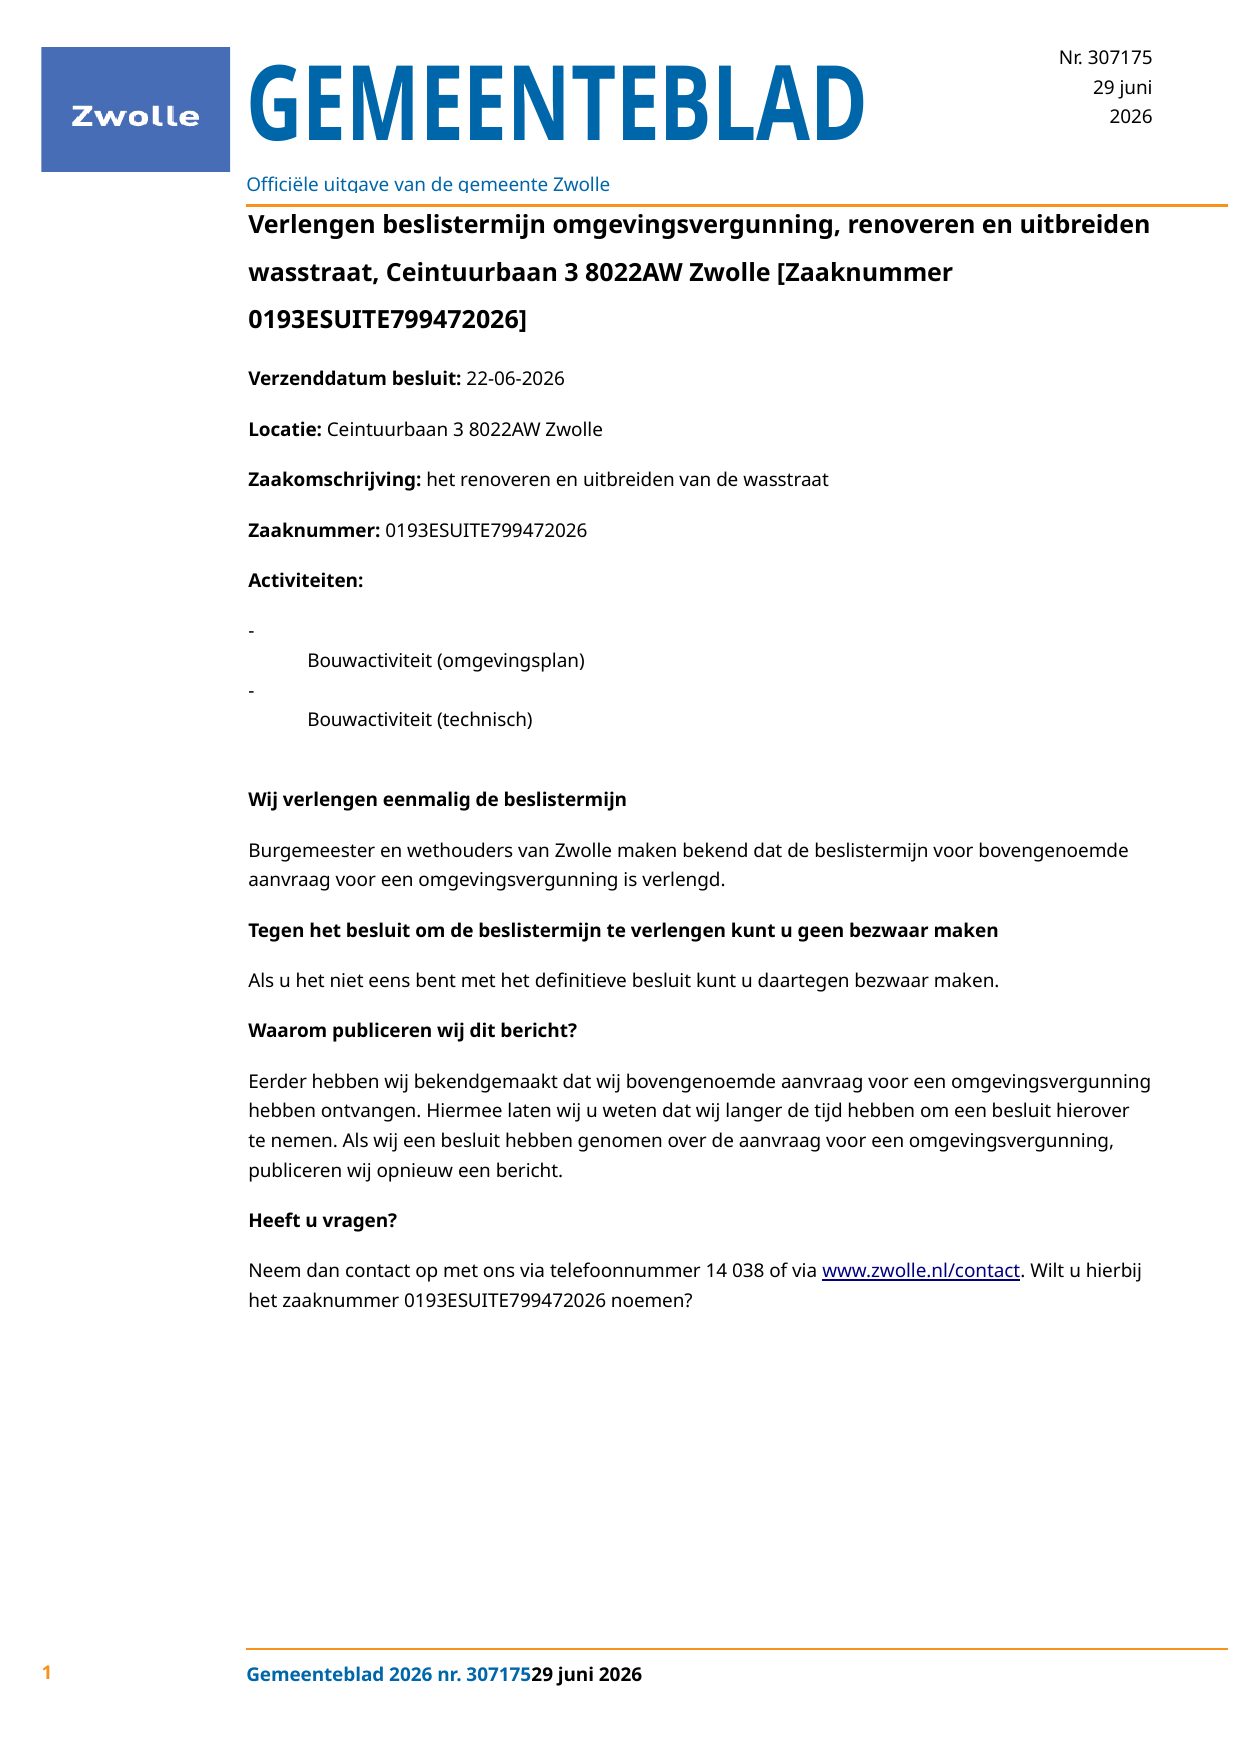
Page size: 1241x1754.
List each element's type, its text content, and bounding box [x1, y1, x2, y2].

picture [41, 47, 231, 172]
text Tegen het besluit om de beslistermijn te verlengen kunt u geen bezwaar maken [248, 917, 1152, 942]
text Locatie: Ceintuurbaan 3 8022AW Zwolle [248, 416, 1152, 442]
text Neem dan contact op met ons via telefoonnummer 14 038 of via www.zwolle.nl/contact. Wilt u hierbij het zaaknummer 0193ESUITE799472026 noemen? [248, 1258, 1152, 1313]
text Zaaknummer: 0193ESUITE799472026 [248, 517, 1152, 542]
text Verzenddatum besluit: 22-06-2026 [248, 366, 1152, 391]
text Als u het niet eens bent met het definitieve besluit kunt u daartegen bezwaar maken. [248, 967, 1152, 993]
text Wij verlengen eenmalig de beslistermijn [248, 786, 1152, 812]
list Bouwactiviteit (omgevingsplan) [248, 647, 1152, 673]
text Zaakomschrijving: het renoveren en uitbreiden van de wasstraat [248, 466, 1152, 492]
text Burgemeester en wethouders van Zwolle maken bekend dat de beslistermijn voor bovengenoemde aanvraag voor een omgevingsvergunning is verlengd. [248, 837, 1152, 892]
text Activiteiten: [248, 567, 1152, 593]
text Heeft u vragen? [248, 1207, 1152, 1233]
text Eerder hebben wij bekendgemaakt dat wij bovengenoemde aanvraag voor een omgevingsvergunning hebben ontvangen. Hiermee laten wij u weten dat wij langer de tijd hebben om een besluit hierover te nemen. Als wij een besluit hebben genomen over de aanvraag voor een omgevingsvergunning, publiceren wij opnieuw een bericht. [248, 1068, 1152, 1182]
text Verlengen beslistermijn omgevingsvergunning, renoveren en uitbreiden wasstraat, Ceintuurbaan 3 8022AW Zwolle [Zaaknummer 0193ESUITE799472026] [248, 207, 1152, 336]
list Bouwactiviteit (technisch) [248, 706, 1152, 732]
text Waarom publiceren wij dit bericht? [248, 1018, 1152, 1043]
